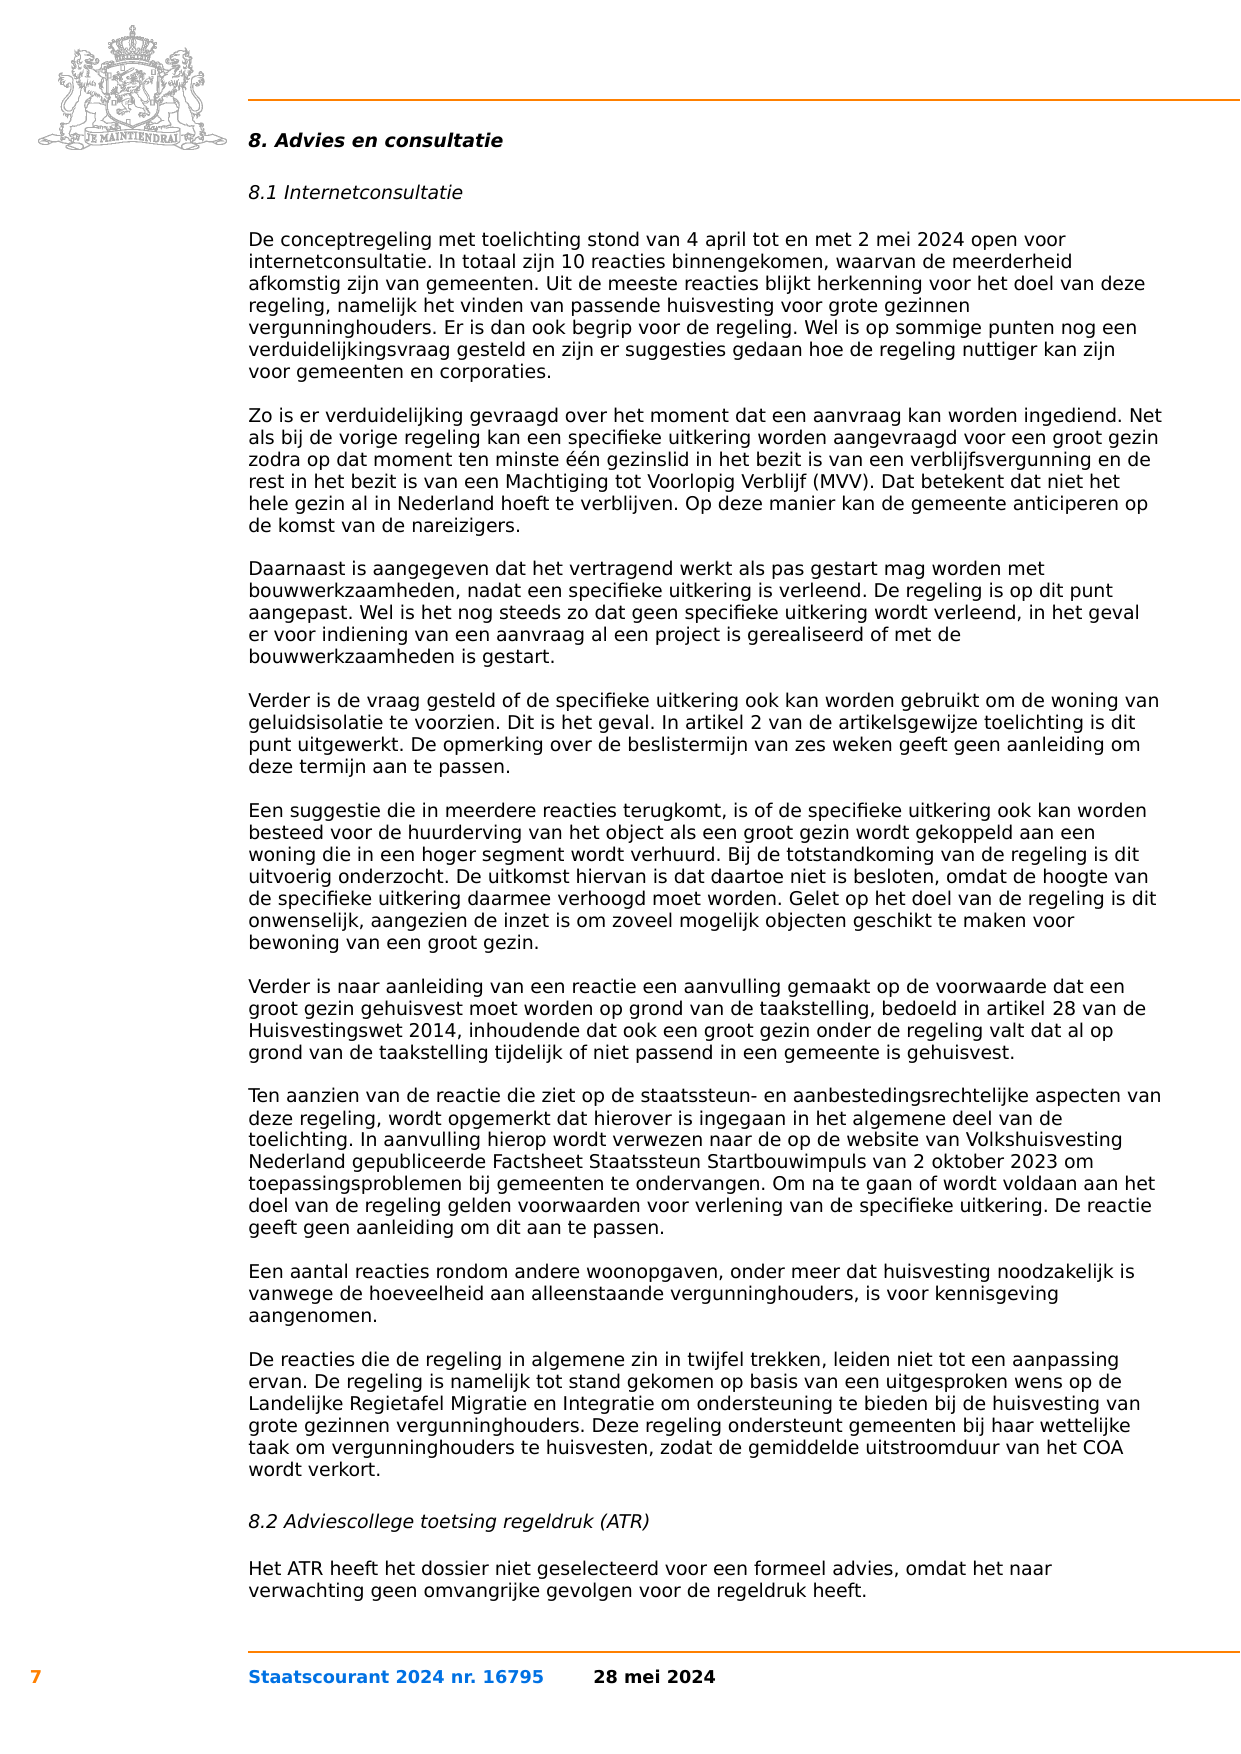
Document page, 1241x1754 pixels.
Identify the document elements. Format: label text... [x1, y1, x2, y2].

text De conceptregeling met toelichting stond van 4 april tot en met 2 mei 2024 open voor internetconsultatie. In totaal zijn 10 reacties binnengekomen, waarvan de meerderheid afkomstig zijn van gemeenten. Uit de meeste reacties blijkt herkenning voor het doel van deze regeling, namelijk het vinden van passende huisvesting voor grote gezinnen vergunninghouders. Er is dan ook begrip voor de regeling. Wel is op sommige punten nog een verduidelijkingsvraag gesteld en zijn er suggesties gedaan hoe de regeling nuttiger kan zijn voor gemeenten en corporaties. [248, 229, 1163, 383]
text Het ATR heeft het dossier niet geselecteerd voor een formeel advies, omdat het naar verwachting geen omvangrijke gevolgen voor de regeldruk heeft. [248, 1558, 1163, 1602]
subtitle 8.2 Adviescollege toetsing regeldruk (ATR) [248, 1511, 1163, 1533]
text Daarnaast is aangegeven dat het vertragend werkt als pas gestart mag worden met bouwwerkzaamheden, nadat een specifieke uitkering is verleend. De regeling is op dit punt aangepast. Wel is het nog steeds zo dat geen specifieke uitkering wordt verleend, in het geval er voor indiening van een aanvraag al een project is gerealiseerd of met de bouwwerkzaamheden is gestart. [248, 558, 1163, 668]
subtitle 8. Advies en consultatie [248, 130, 1163, 152]
text Verder is naar aanleiding van een reactie een aanvulling gemaakt op de voorwaarde dat een groot gezin gehuisvest moet worden op grond van de taakstelling, bedoeld in artikel 28 van de Huisvestingswet 2014, inhoudende dat ook een groot gezin onder de regeling valt dat al op grond van de taakstelling tijdelijk of niet passend in een gemeente is gehuisvest. [248, 976, 1163, 1063]
subtitle 8.1 Internetconsultatie [248, 182, 1163, 204]
text Een suggestie die in meerdere reacties terugkomt, is of de specifieke uitkering ook kan worden besteed voor de huurderving van het object als een groot gezin wordt gekoppeld aan een woning die in een hoger segment wordt verhuurd. Bij de totstandkoming van de regeling is dit uitvoerig onderzocht. De uitkomst hiervan is dat daartoe niet is besloten, omdat de hoogte van de specifieke uitkering daarmee verhoogd moet worden. Gelet op het doel van de regeling is dit onwenselijk, aangezien de inzet is om zoveel mogelijk objecten geschikt te maken voor bewoning van een groot gezin. [248, 800, 1163, 954]
text Een aantal reacties rondom andere woonopgaven, onder meer dat huisvesting noodzakelijk is vanwege de hoeveelheid aan alleenstaande vergunninghouders, is voor kennisgeving aangenomen. [248, 1261, 1163, 1327]
text Verder is de vraag gesteld of de specifieke uitkering ook kan worden gebruikt om de woning van geluidsisolatie te voorzien. Dit is het geval. In artikel 2 van de artikelsgewijze toelichting is dit punt uitgewerkt. De opmerking over de beslistermijn van zes weken geeft geen aanleiding om deze termijn aan te passen. [248, 690, 1163, 778]
text Ten aanzien van de reactie die ziet op de staatssteun- en aanbestedingsrechtelijke aspecten van deze regeling, wordt opgemerkt dat hierover is ingegaan in het algemene deel van de toelichting. In aanvulling hierop wordt verwezen naar de op de website van Volkshuisvesting Nederland gepubliceerde Factsheet Staatssteun Startbouwimpuls van 2 oktober 2023 om toepassingsproblemen bij gemeenten te ondervangen. Om na te gaan of wordt voldaan aan het doel van de regeling gelden voorwaarden voor verlening van de specifieke uitkering. De reactie geeft geen aanleiding om dit aan te passen. [248, 1085, 1163, 1239]
text De reacties die de regeling in algemene zin in twijfel trekken, leiden niet tot een aanpassing ervan. De regeling is namelijk tot stand gekomen op basis van een uitgesproken wens op de Landelijke Regietafel Migratie en Integratie om ondersteuning te bieden bij de huisvesting van grote gezinnen vergunninghouders. Deze regeling ondersteunt gemeenten bij haar wettelijke taak om vergunninghouders te huisvesten, zodat de gemiddelde uitstroomduur van het COA wordt verkort. [248, 1349, 1163, 1481]
text Zo is er verduidelijking gevraagd over het moment dat een aanvraag kan worden ingediend. Net als bij de vorige regeling kan een specifieke uitkering worden aangevraagd voor een groot gezin zodra op dat moment ten minste één gezinslid in het bezit is van een verblijfsvergunning en de rest in het bezit is van een Machtiging tot Voorlopig Verblijf (MVV). Dat betekent dat niet het hele gezin al in Nederland hoeft te verblijven. Op deze manier kan de gemeente anticiperen op de komst van de nareizigers. [248, 404, 1163, 536]
picture [38, 25, 227, 150]
